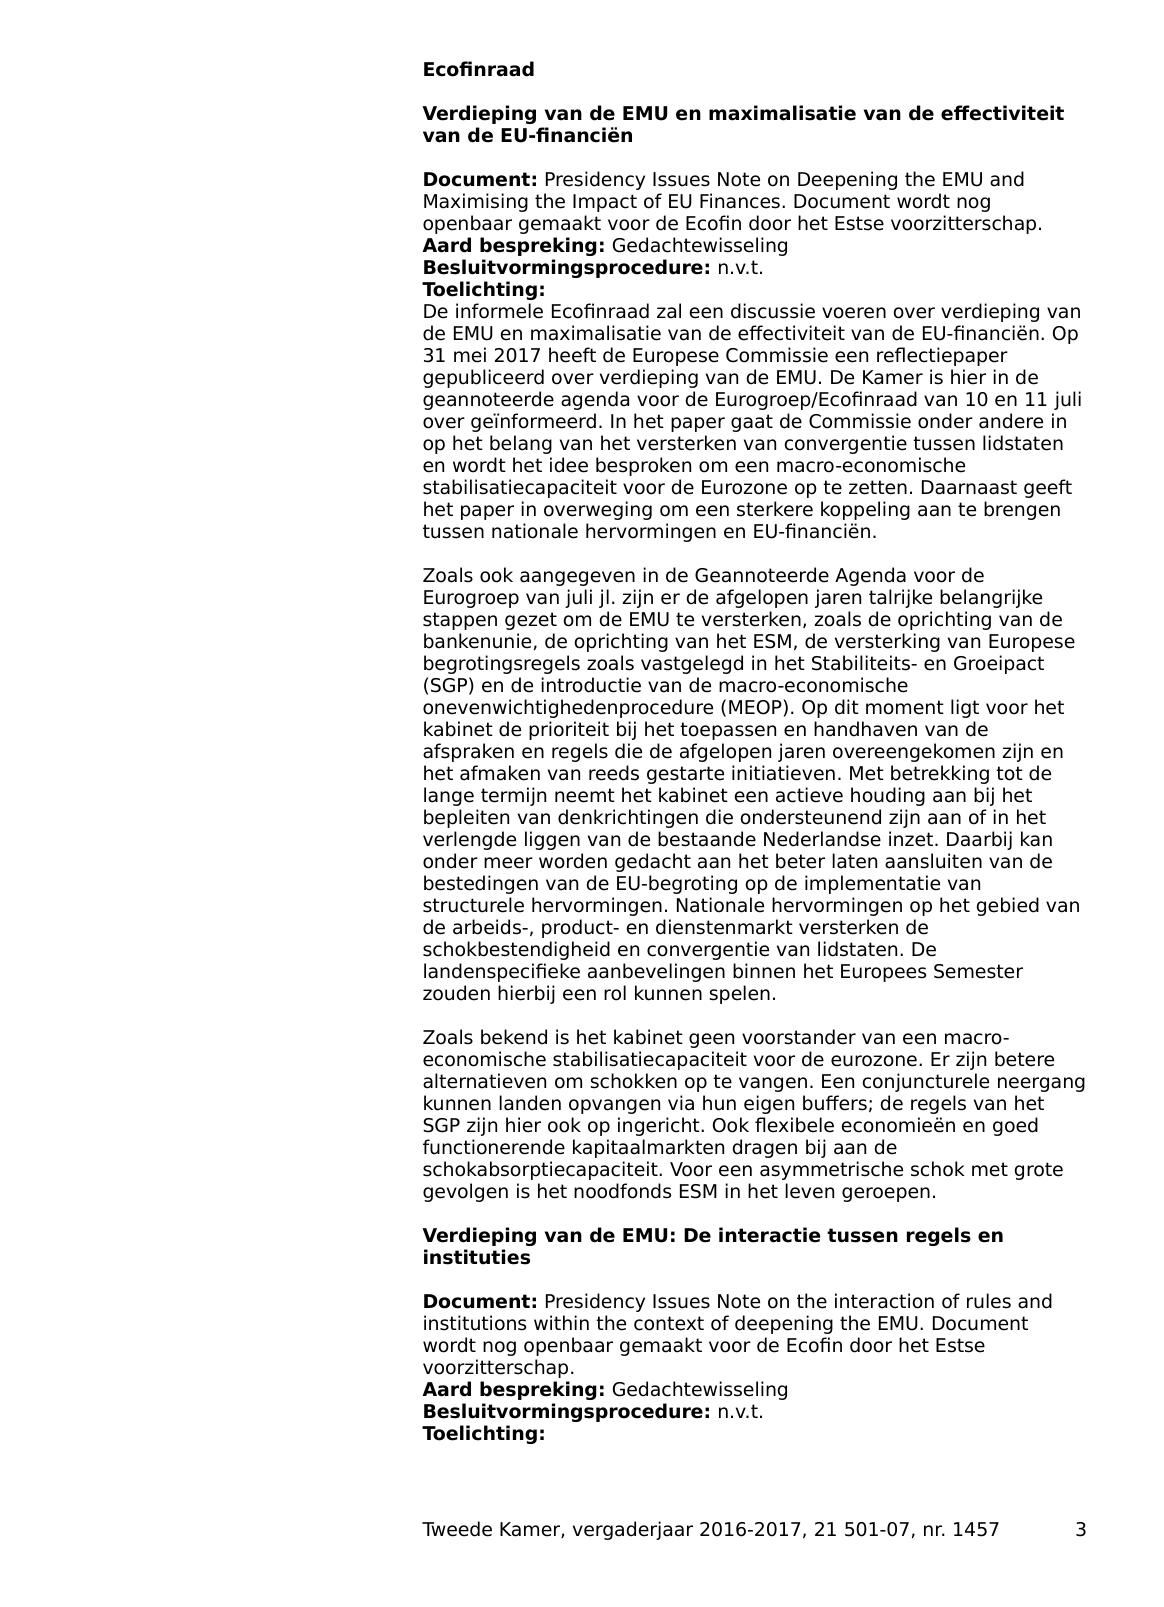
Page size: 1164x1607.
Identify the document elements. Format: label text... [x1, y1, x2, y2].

subtitle Verdieping van de EMU: De interactie tussen regels en instituties [422, 1225, 1087, 1269]
text Document: Presidency Issues Note on the interaction of rules and institutions within the context of deepening the EMU. Document wordt nog openbaar gemaakt voor de Ecofin door het Estse voorzitterschap. [422, 1291, 1087, 1379]
subtitle Verdieping van de EMU en maximalisatie van de effectiviteit van de EU-financiën [422, 103, 1087, 147]
text Aard bespreking: Gedachtewisseling [422, 1379, 1087, 1401]
text Aard bespreking: Gedachtewisseling [422, 235, 1087, 257]
text De informele Ecofinraad zal een discussie voeren over verdieping van de EMU en maximalisatie van de effectiviteit van de EU-financiën. Op 31 mei 2017 heeft de Europese Commissie een reflectiepaper gepubliceerd over verdieping van de EMU. De Kamer is hier in de geannoteerde agenda voor de Eurogroep/Ecofinraad van 10 en 11 juli over geïnformeerd. In het paper gaat de Commissie onder andere in op het belang van het versterken van convergentie tussen lidstaten en wordt het idee besproken om een macro-economische stabilisatiecapaciteit voor de Eurozone op te zetten. Daarnaast geeft het paper in overweging om een sterkere koppeling aan te brengen tussen nationale hervormingen en EU-financiën. [422, 301, 1087, 543]
text Zoals bekend is het kabinet geen voorstander van een macro-economische stabilisatiecapaciteit voor de eurozone. Er zijn betere alternatieven om schokken op te vangen. Een conjuncturele neergang kunnen landen opvangen via hun eigen buffers; de regels van het SGP zijn hier ook op ingericht. Ook flexibele economieën en goed functionerende kapitaalmarkten dragen bij aan de schokabsorptiecapaciteit. Voor een asymmetrische schok met grote gevolgen is het noodfonds ESM in het leven geroepen. [422, 1027, 1087, 1203]
subtitle Ecofinraad [422, 59, 1087, 81]
text Besluitvormingsprocedure: n.v.t. [422, 1401, 1087, 1423]
text Besluitvormingsprocedure: n.v.t. [422, 257, 1087, 279]
text Toelichting: [422, 1423, 1087, 1445]
text Zoals ook aangegeven in de Geannoteerde Agenda voor de Eurogroep van juli jl. zijn er de afgelopen jaren talrijke belangrijke stappen gezet om de EMU te versterken, zoals de oprichting van de bankenunie, de oprichting van het ESM, de versterking van Europese begrotingsregels zoals vastgelegd in het Stabiliteits- en Groeipact (SGP) en de introductie van de macro-economische onevenwichtighedenprocedure (MEOP). Op dit moment ligt voor het kabinet de prioriteit bij het toepassen en handhaven van de afspraken en regels die de afgelopen jaren overeengekomen zijn en het afmaken van reeds gestarte initiatieven. Met betrekking tot de lange termijn neemt het kabinet een actieve houding aan bij het bepleiten van denkrichtingen die ondersteunend zijn aan of in het verlengde liggen van de bestaande Nederlandse inzet. Daarbij kan onder meer worden gedacht aan het beter laten aansluiten van de bestedingen van de EU-begroting op de implementatie van structurele hervormingen. Nationale hervormingen op het gebied van de arbeids-, product- en dienstenmarkt versterken de schokbestendigheid en convergentie van lidstaten. De landenspecifieke aanbevelingen binnen het Europees Semester zouden hierbij een rol kunnen spelen. [422, 565, 1087, 1005]
text Document: Presidency Issues Note on Deepening the EMU and Maximising the Impact of EU Finances. Document wordt nog openbaar gemaakt voor de Ecofin door het Estse voorzitterschap. [422, 169, 1087, 235]
text Toelichting: [422, 279, 1087, 301]
